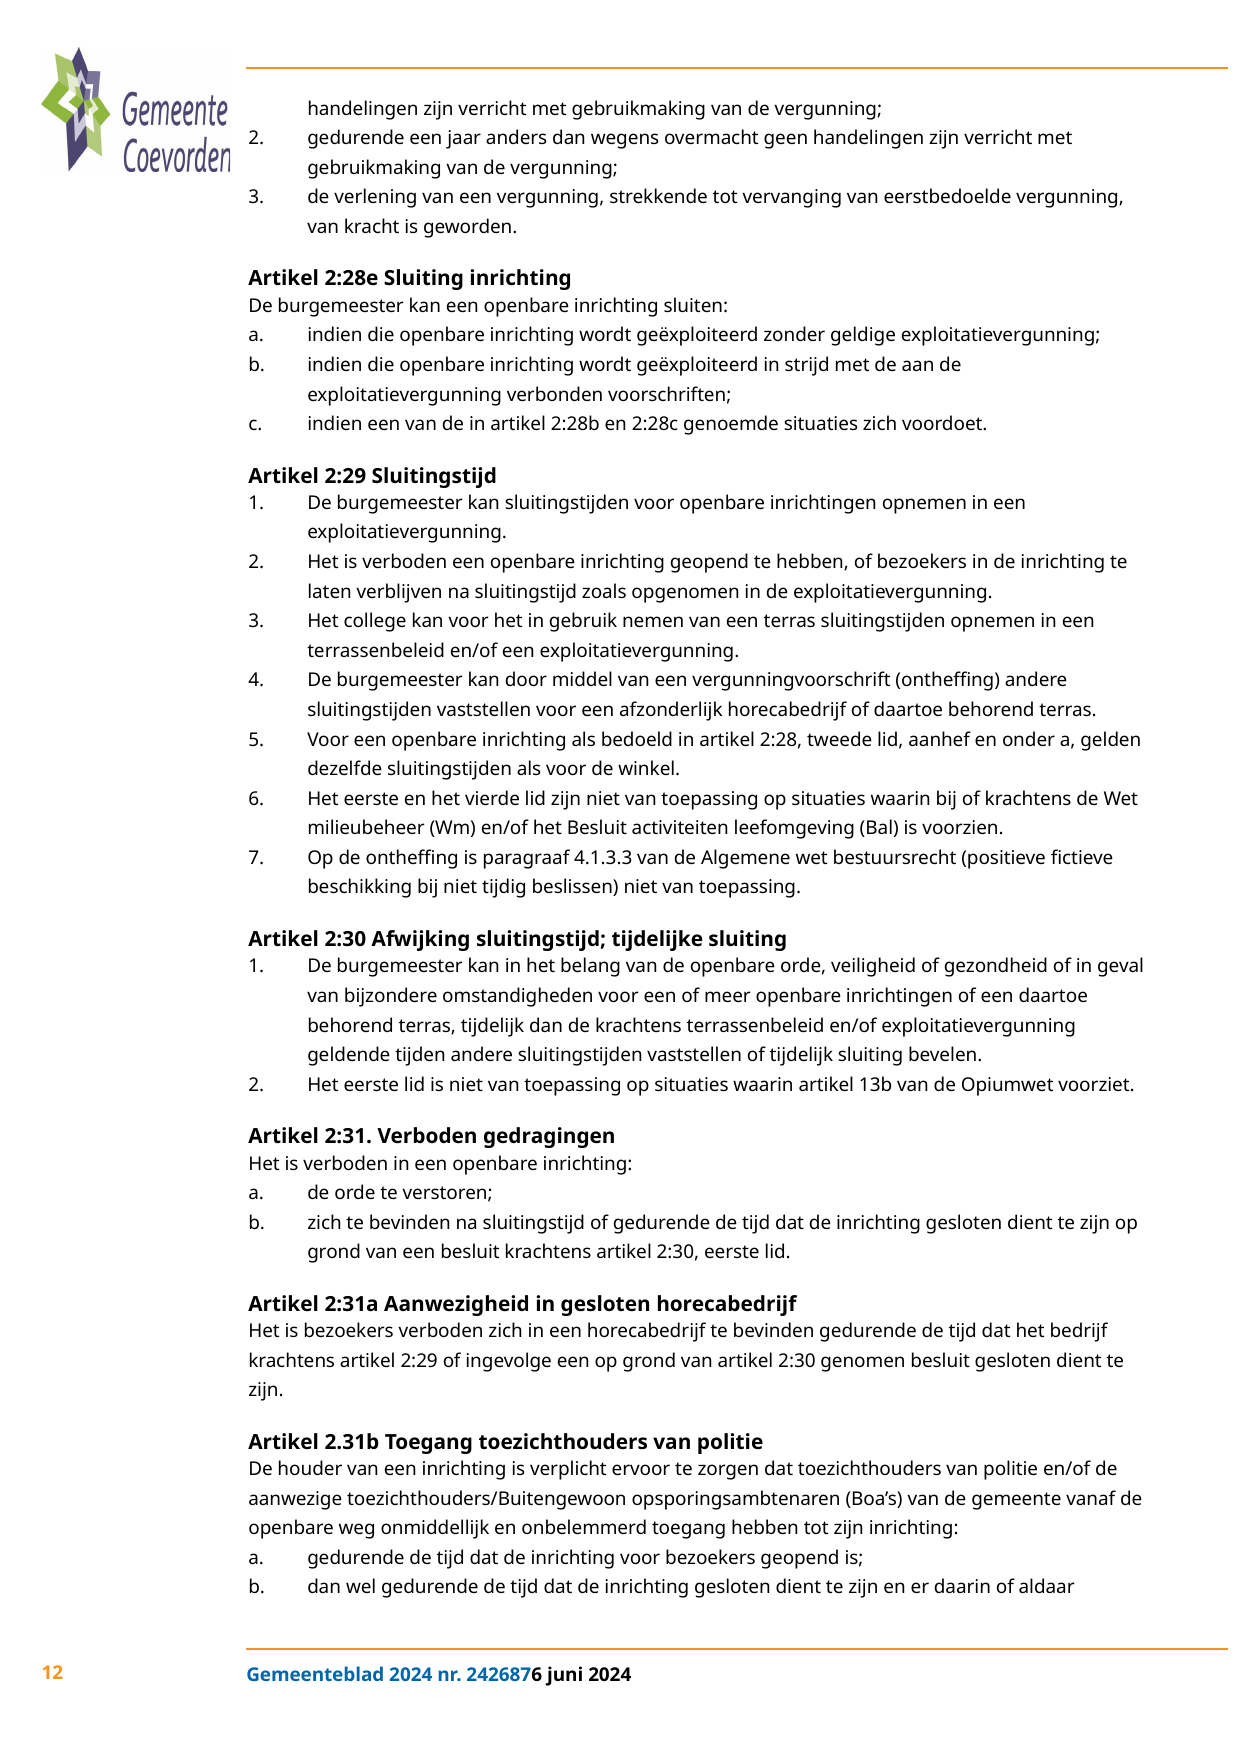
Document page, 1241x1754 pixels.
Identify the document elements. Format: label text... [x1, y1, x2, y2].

list Het is verboden een openbare inrichting geopend te hebben, of bezoekers in de inrichting te laten verblijven na sluitingstijd zoals opgenomen in de exploitatievergunning. [248, 548, 1152, 604]
list gedurende de tijd dat de inrichting voor bezoekers geopend is; [248, 1544, 1152, 1570]
text Artikel 2:28e Sluiting inrichting [248, 263, 1152, 292]
list indien een van de in artikel 2:28b en 2:28c genoemde situaties zich voordoet. [248, 410, 1152, 436]
list handelingen zijn verricht met gebruikmaking van de vergunning; [248, 95, 1152, 121]
list Het eerste lid is niet van toepassing op situaties waarin artikel 13b van de Opiumwet voorziet. [248, 1071, 1152, 1097]
list Het eerste en het vierde lid zijn niet van toepassing op situaties waarin bij of krachtens de Wet milieubeheer (Wm) en/of het Besluit activiteiten leefomgeving (Bal) is voorzien. [248, 785, 1152, 840]
list gedurende een jaar anders dan wegens overmacht geen handelingen zijn verricht met gebruikmaking van de vergunning; [248, 124, 1152, 180]
text Artikel 2:29 Sluitingstijd [248, 461, 1152, 489]
text Artikel 2:31. Verboden gedragingen [248, 1121, 1152, 1150]
text Artikel 2:30 Afwijking sluitingstijd; tijdelijke sluiting [248, 924, 1152, 953]
list De burgemeester kan in het belang van de openbare orde, veiligheid of gezondheid of in geval van bijzondere omstandigheden voor een of meer openbare inrichtingen of een daartoe behorend terras, tijdelijk dan de krachtens terrassenbeleid en/of exploitatievergunning geldende tijden andere sluitingstijden vaststellen of tijdelijk sluiting bevelen. [248, 953, 1152, 1067]
list De burgemeester kan sluitingstijden voor openbare inrichtingen opnemen in een exploitatievergunning. [248, 489, 1152, 544]
text De burgemeester kan een openbare inrichting sluiten: [248, 292, 1152, 318]
list indien die openbare inrichting wordt geëxploiteerd zonder geldige exploitatievergunning; [248, 322, 1152, 347]
list Voor een openbare inrichting als bedoeld in artikel 2:28, tweede lid, aanhef en onder a, gelden dezelfde sluitingstijden als voor de winkel. [248, 726, 1152, 781]
list De burgemeester kan door middel van een vergunningvoorschrift (ontheffing) andere sluitingstijden vaststellen voor een afzonderlijk horecabedrijf of daartoe behorend terras. [248, 667, 1152, 722]
list de verlening van een vergunning, strekkende tot vervanging van eerstbedoelde vergunning, van kracht is geworden. [248, 183, 1152, 239]
text Het is verboden in een openbare inrichting: [248, 1150, 1152, 1176]
text Het is bezoekers verboden zich in een horecabedrijf te bevinden gedurende de tijd dat het bedrijf krachtens artikel 2:29 of ingevolge een op grond van artikel 2:30 genomen besluit gesloten dient te zijn. [248, 1317, 1152, 1402]
picture [41, 47, 231, 172]
text De houder van een inrichting is verplicht ervoor te zorgen dat toezichthouders van politie en/of de aanwezige toezichthouders/Buitengewoon opsporingsambtenaren (Boa’s) van de gemeente vanaf de openbare weg onmiddellijk en onbelemmerd toegang hebben tot zijn inrichting: [248, 1455, 1152, 1540]
list Op de ontheffing is paragraaf 4.1.3.3 van de Algemene wet bestuursrecht (positieve fictieve beschikking bij niet tijdig beslissen) niet van toepassing. [248, 844, 1152, 899]
text Artikel 2:31a Aanwezigheid in gesloten horecabedrijf [248, 1289, 1152, 1317]
list Het college kan voor het in gebruik nemen van een terras sluitingstijden opnemen in een terrassenbeleid en/of een exploitatievergunning. [248, 607, 1152, 663]
list de orde te verstoren; [248, 1179, 1152, 1205]
list dan wel gedurende de tijd dat de inrichting gesloten dient te zijn en er daarin of aldaar [248, 1574, 1152, 1599]
text Artikel 2.31b Toegang toezichthouders van politie [248, 1427, 1152, 1455]
list indien die openbare inrichting wordt geëxploiteerd in strijd met de aan de exploitatievergunning verbonden voorschriften; [248, 351, 1152, 406]
list zich te bevinden na sluitingstijd of gedurende de tijd dat de inrichting gesloten dient te zijn op grond van een besluit krachtens artikel 2:30, eerste lid. [248, 1209, 1152, 1264]
